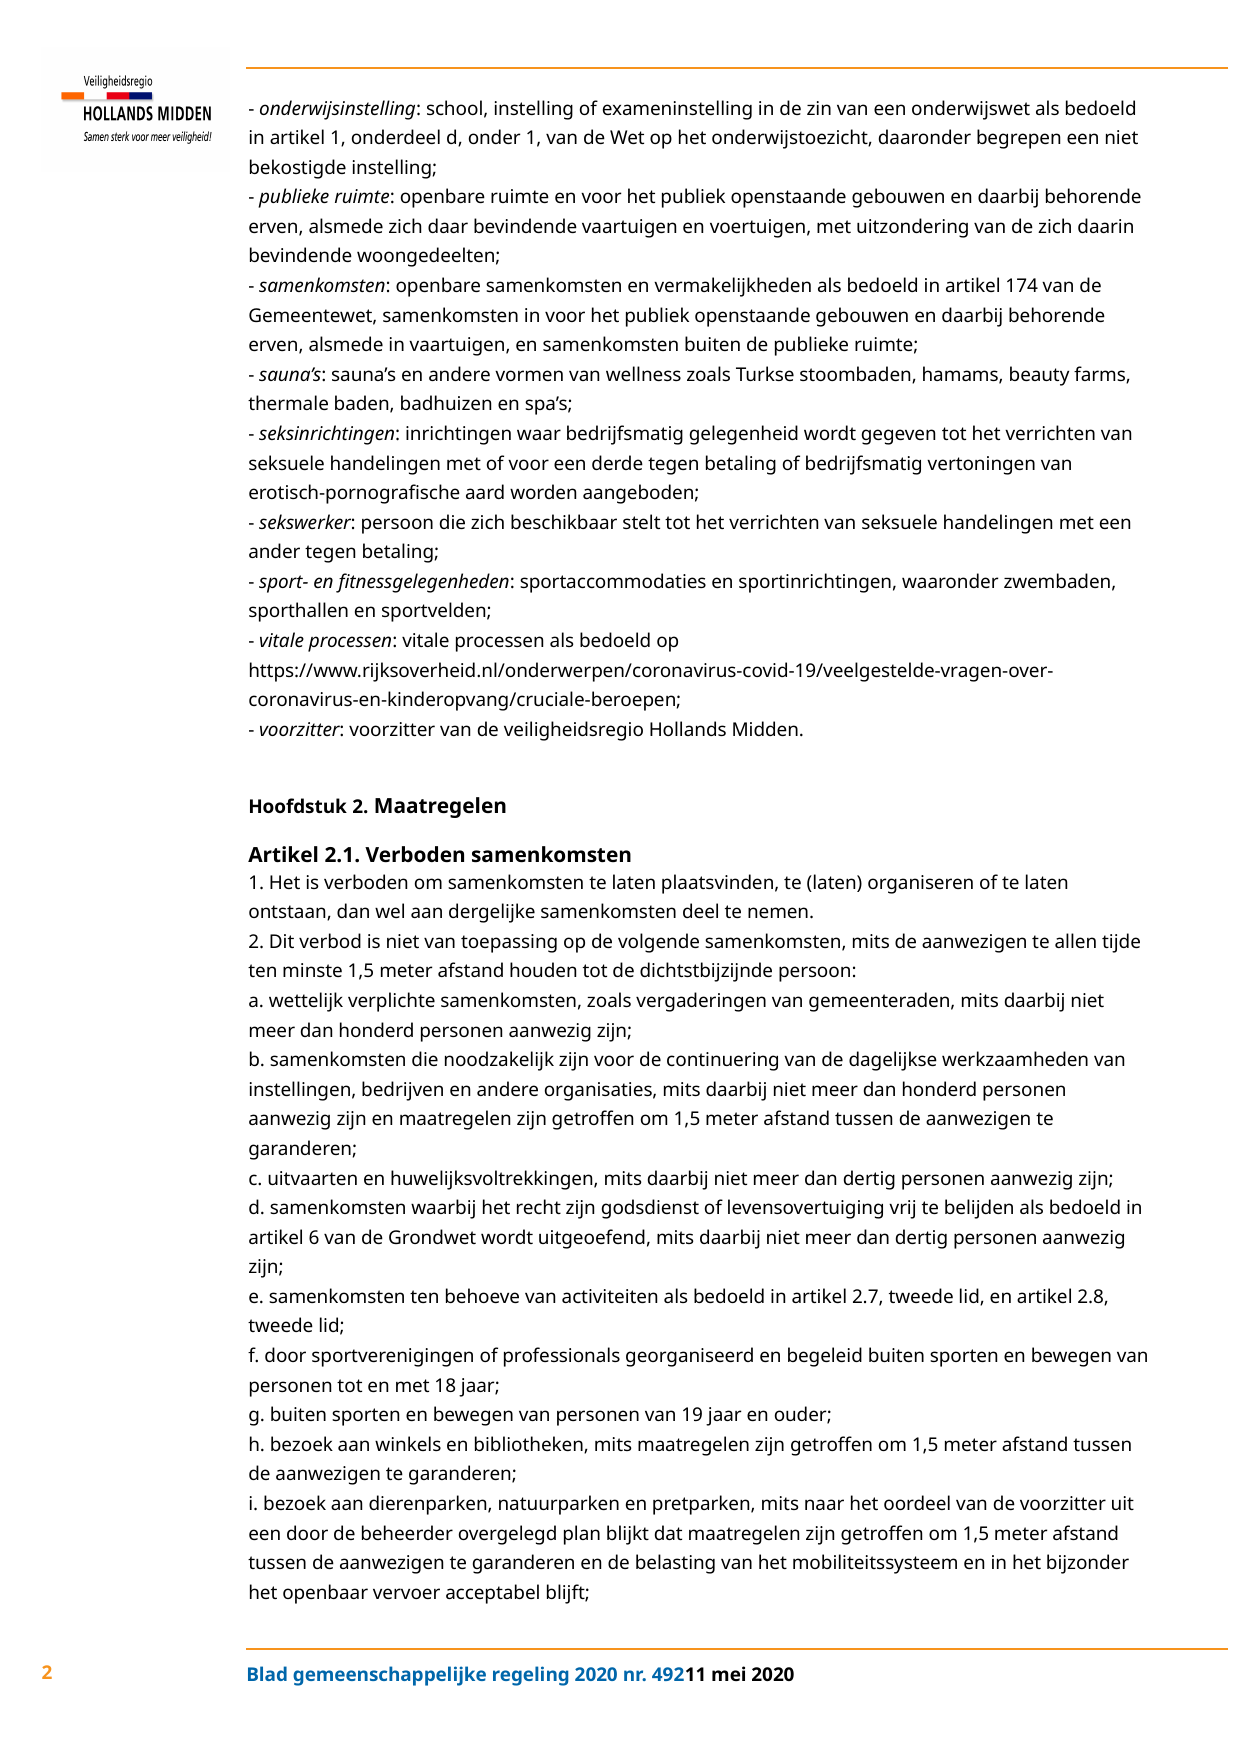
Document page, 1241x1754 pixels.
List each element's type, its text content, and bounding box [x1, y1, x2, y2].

text - sekswerker: persoon die zich beschikbaar stelt tot het verrichten van seksuele handelingen met een ander tegen betaling; [248, 509, 1152, 564]
text 1. Het is verboden om samenkomsten te laten plaatsvinden, te (laten) organiseren of te laten ontstaan, dan wel aan dergelijke samenkomsten deel te nemen. [248, 869, 1152, 924]
text a. wettelijk verplichte samenkomsten, zoals vergaderingen van gemeenteraden, mits daarbij niet meer dan honderd personen aanwezig zijn; [248, 987, 1152, 1043]
text h. bezoek aan winkels en bibliotheken, mits maatregelen zijn getroffen om 1,5 meter afstand tussen de aanwezigen te garanderen; [248, 1431, 1152, 1486]
text g. buiten sporten en bewegen van personen van 19 jaar en ouder; [248, 1401, 1152, 1427]
text d. samenkomsten waarbij het recht zijn godsdienst of levensovertuiging vrij te belijden als bedoeld in artikel 6 van de Grondwet wordt uitgeoefend, mits daarbij niet meer dan dertig personen aanwezig zijn; [248, 1194, 1152, 1279]
text Artikel 2.1. Verboden samenkomsten [248, 841, 1152, 869]
text b. samenkomsten die noodzakelijk zijn voor de continuering van de dagelijkse werkzaamheden van instellingen, bedrijven en andere organisaties, mits daarbij niet meer dan honderd personen aanwezig zijn en maatregelen zijn getroffen om 1,5 meter afstand tussen de aanwezigen te garanderen; [248, 1046, 1152, 1161]
text Hoofdstuk 2. Maatregelen [248, 791, 1152, 820]
text - voorzitter: voorzitter van de veiligheidsregio Hollands Midden. [248, 716, 1152, 742]
picture [41, 47, 231, 172]
text - publieke ruimte: openbare ruimte en voor het publiek openstaande gebouwen en daarbij behorende erven, alsmede zich daar bevindende vaartuigen en voertuigen, met uitzondering van de zich daarin bevindende woongedeelten; [248, 183, 1152, 268]
text - vitale processen: vitale processen als bedoeld op https://www.rijksoverheid.nl/onderwerpen/coronavirus-covid-19/veelgestelde-vragen-over-coronavirus-en-kinderopvang/cruciale-beroepen; [248, 627, 1152, 712]
text - sauna’s: sauna’s en andere vormen van wellness zoals Turkse stoombaden, hamams, beauty farms, thermale baden, badhuizen en spa’s; [248, 361, 1152, 416]
text e. samenkomsten ten behoeve van activiteiten als bedoeld in artikel 2.7, tweede lid, en artikel 2.8, tweede lid; [248, 1283, 1152, 1338]
text - samenkomsten: openbare samenkomsten en vermakelijkheden als bedoeld in artikel 174 van de Gemeentewet, samenkomsten in voor het publiek openstaande gebouwen en daarbij behorende erven, alsmede in vaartuigen, en samenkomsten buiten de publieke ruimte; [248, 272, 1152, 357]
text - onderwijsinstelling: school, instelling of exameninstelling in de zin van een onderwijswet als bedoeld in artikel 1, onderdeel d, onder 1, van de Wet op het onderwijstoezicht, daaronder begrepen een niet bekostigde instelling; [248, 95, 1152, 180]
text - sport- en fitnessgelegenheden: sportaccommodaties en sportinrichtingen, waaronder zwembaden, sporthallen en sportvelden; [248, 568, 1152, 623]
text c. uitvaarten en huwelijksvoltrekkingen, mits daarbij niet meer dan dertig personen aanwezig zijn; [248, 1165, 1152, 1191]
text 2. Dit verbod is niet van toepassing op de volgende samenkomsten, mits de aanwezigen te allen tijde ten minste 1,5 meter afstand houden tot de dichtstbijzijnde persoon: [248, 928, 1152, 983]
text f. door sportverenigingen of professionals georganiseerd en begeleid buiten sporten en bewegen van personen tot en met 18 jaar; [248, 1342, 1152, 1398]
text i. bezoek aan dierenparken, natuurparken en pretparken, mits naar het oordeel van de voorzitter uit een door de beheerder overgelegd plan blijkt dat maatregelen zijn getroffen om 1,5 meter afstand tussen de aanwezigen te garanderen en de belasting van het mobiliteitssysteem en in het bijzonder het openbaar vervoer acceptabel blijft; [248, 1490, 1152, 1605]
text - seksinrichtingen: inrichtingen waar bedrijfsmatig gelegenheid wordt gegeven tot het verrichten van seksuele handelingen met of voor een derde tegen betaling of bedrijfsmatig vertoningen van erotisch-pornografische aard worden aangeboden; [248, 420, 1152, 505]
